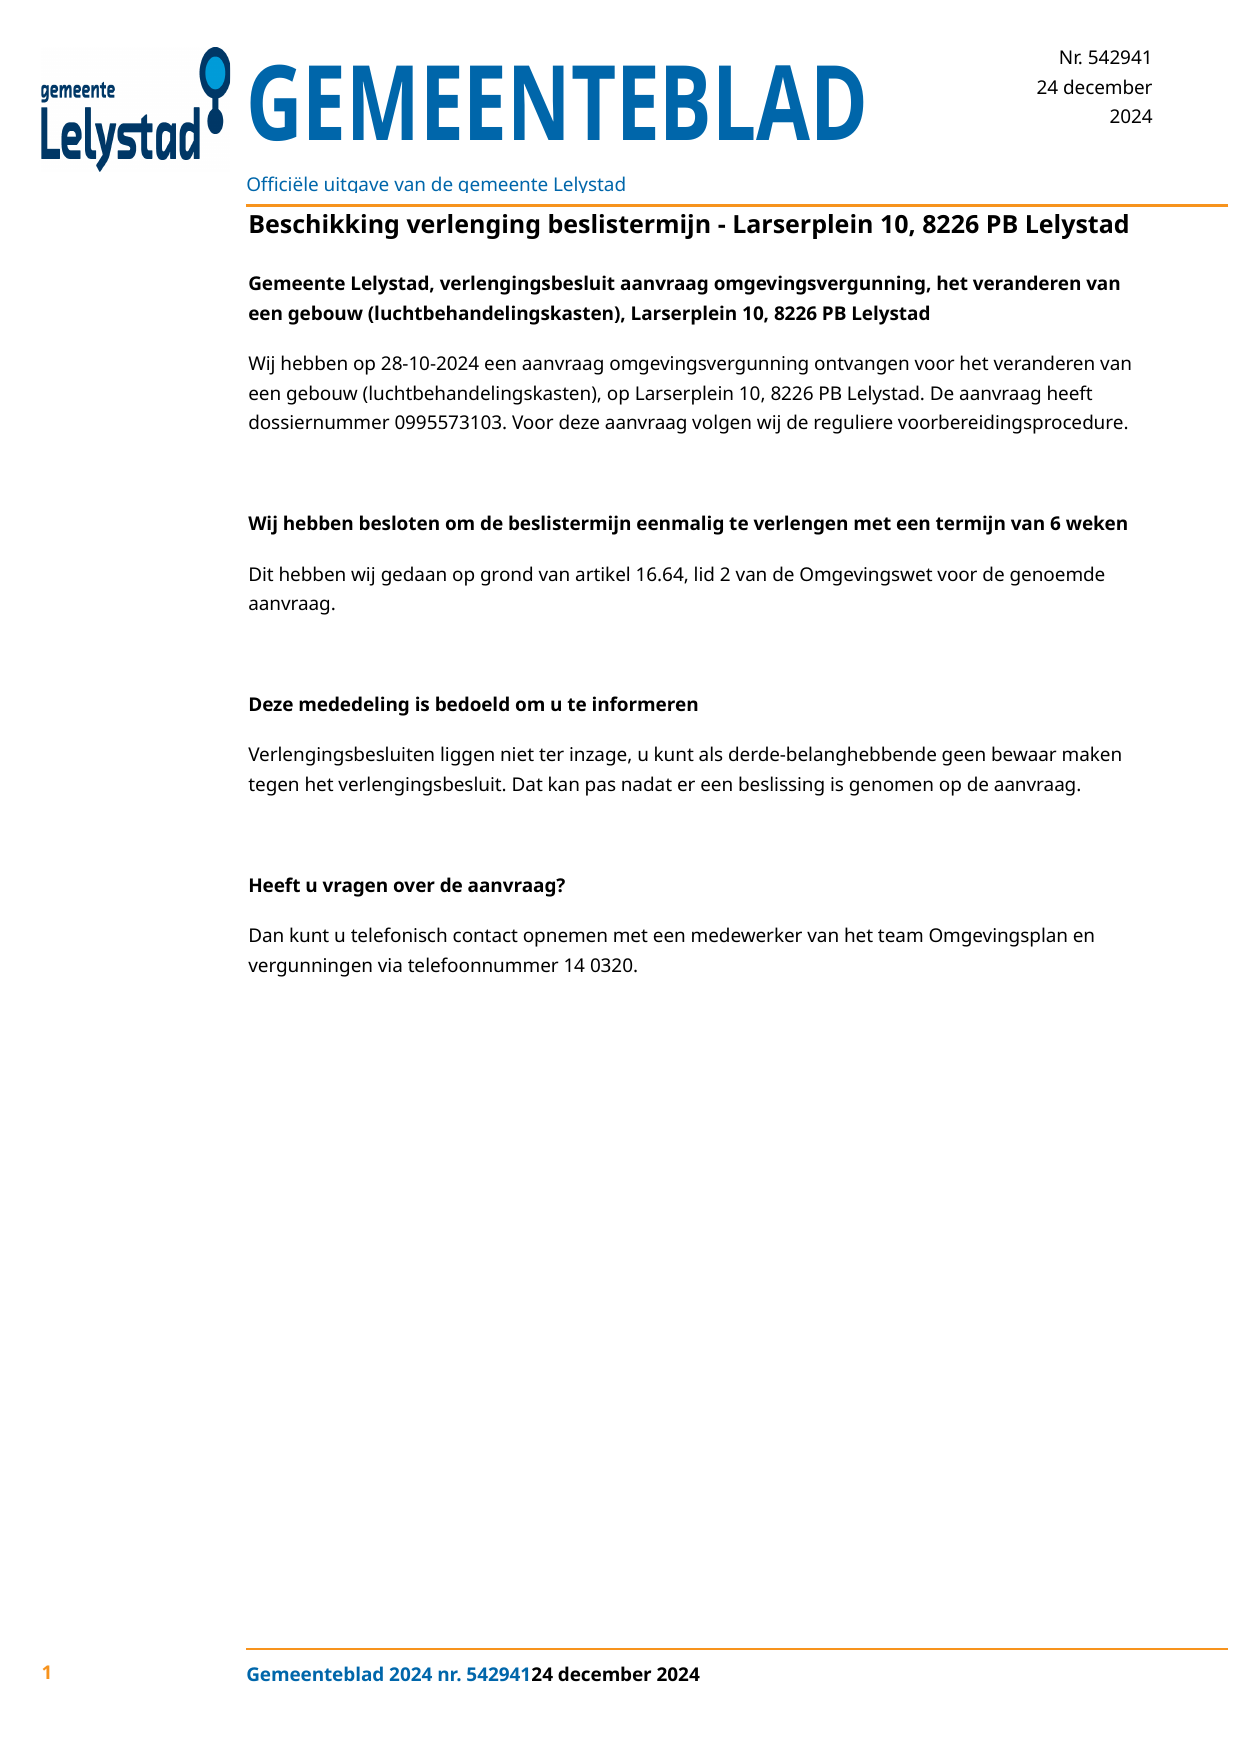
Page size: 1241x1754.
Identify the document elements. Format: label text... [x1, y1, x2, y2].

text Wij hebben besloten om de beslistermijn eenmalig te verlengen met een termijn van 6 weken [248, 510, 1152, 536]
text Heeft u vragen over de aanvraag? [248, 872, 1152, 898]
text Verlengingsbesluiten liggen niet ter inzage, u kunt als derde-belanghebbende geen bewaar maken tegen het verlengingsbesluit. Dat kan pas nadat er een beslissing is genomen op de aanvraag. [248, 742, 1152, 797]
text Gemeente Lelystad, verlengingsbesluit aanvraag omgevingsvergunning, het veranderen van een gebouw (luchtbehandelingskasten), Larserplein 10, 8226 PB Lelystad [248, 270, 1152, 326]
text Deze mededeling is bedoeld om u te informeren [248, 691, 1152, 717]
text Wij hebben op 28-10-2024 een aanvraag omgevingsvergunning ontvangen voor het veranderen van een gebouw (luchtbehandelingskasten), op Larserplein 10, 8226 PB Lelystad. De aanvraag heeft dossiernummer 0995573103. Voor deze aanvraag volgen wij de reguliere voorbereidingsprocedure. [248, 350, 1152, 435]
text Beschikking verlenging beslistermijn - Larserplein 10, 8226 PB Lelystad [248, 207, 1152, 241]
text Dit hebben wij gedaan op grond van artikel 16.64, lid 2 van de Omgevingswet voor de genoemde aanvraag. [248, 561, 1152, 616]
text Dan kunt u telefonisch contact opnemen met een medewerker van het team Omgevingsplan en vergunningen via telefoonnummer 14 0320. [248, 922, 1152, 978]
picture [41, 47, 231, 172]
